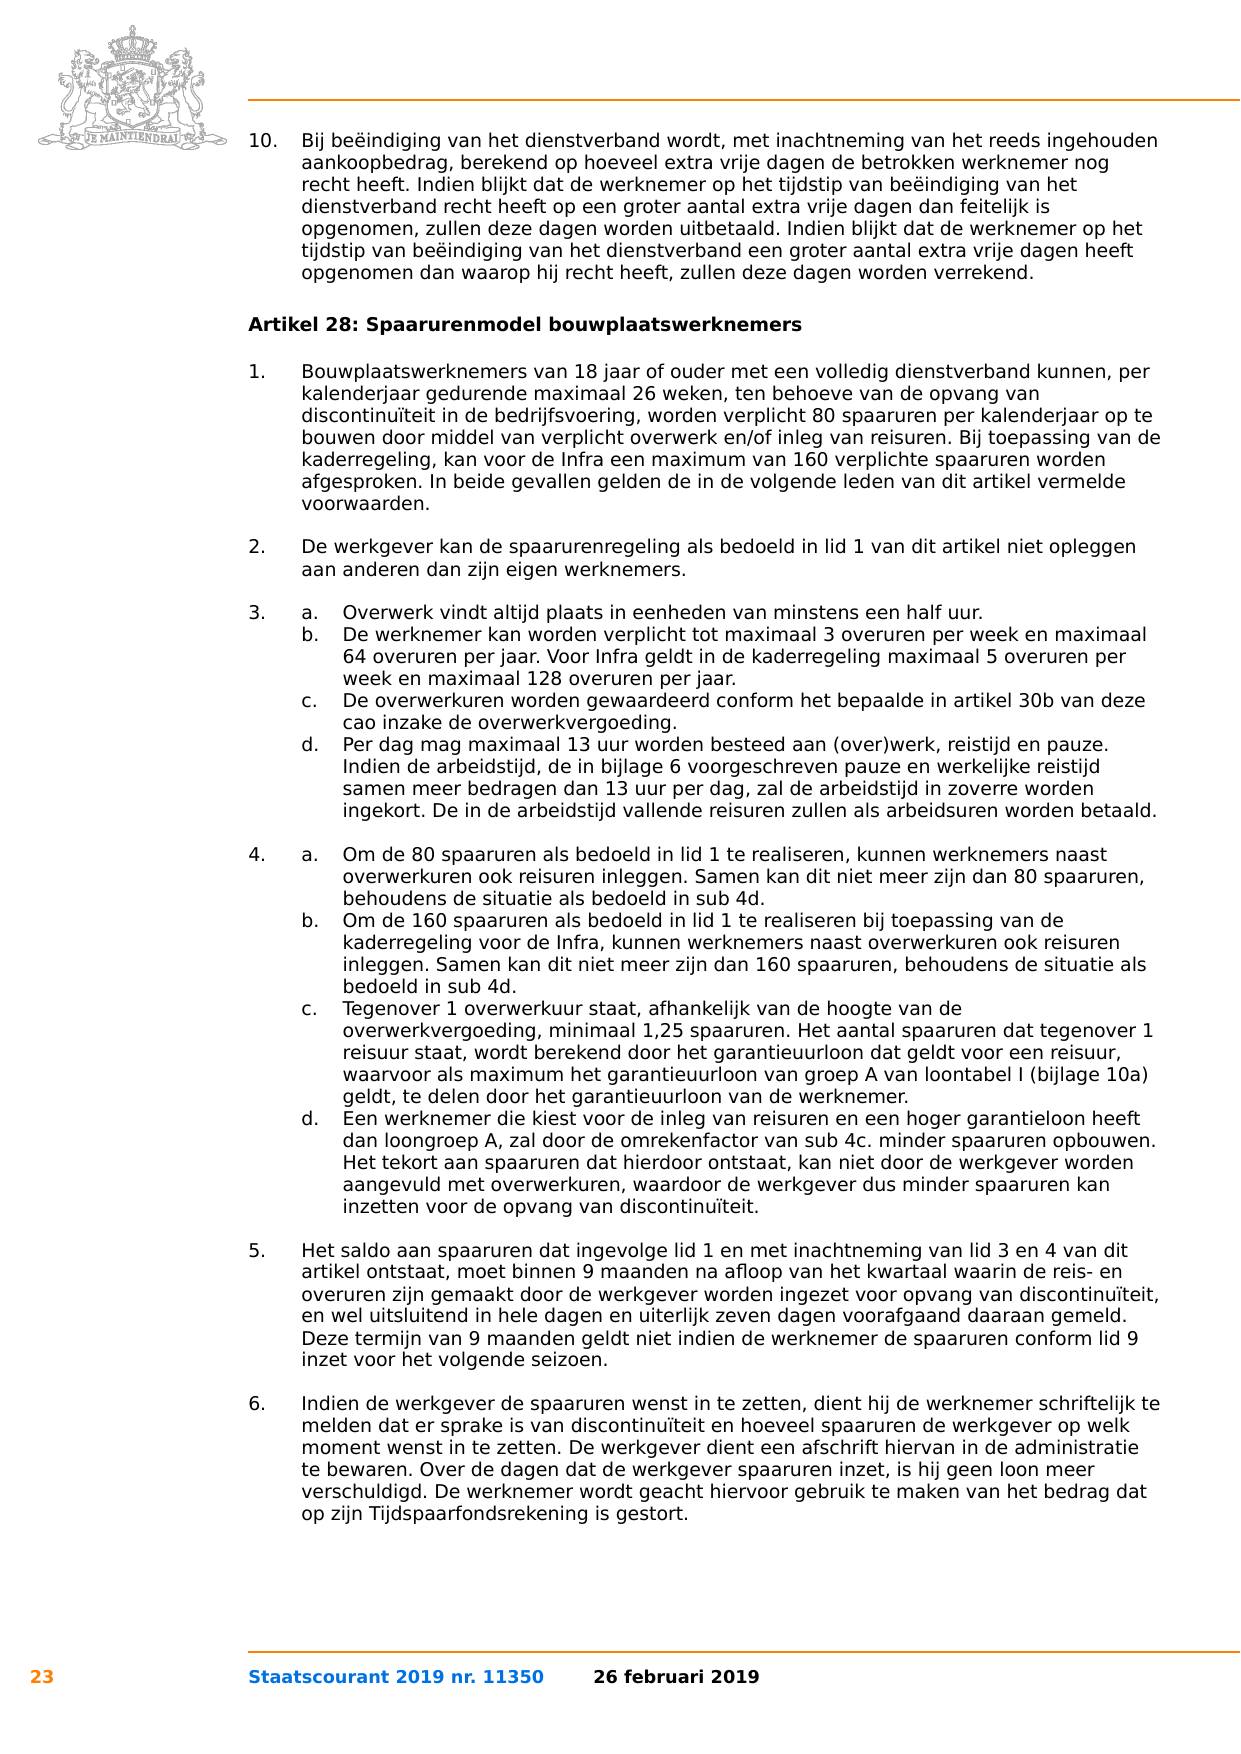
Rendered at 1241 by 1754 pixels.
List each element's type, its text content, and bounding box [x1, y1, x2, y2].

text c. De overwerkuren worden gewaardeerd conform het bepaalde in artikel 30b van deze cao inzake de overwerkvergoeding. [301, 690, 1163, 734]
picture [38, 25, 227, 150]
text 5. Het saldo aan spaaruren dat ingevolge lid 1 en met inachtneming van lid 3 en 4 van dit artikel ontstaat, moet binnen 9 maanden na afloop van het kwartaal waarin de reis- en overuren zijn gemaakt door de werkgever worden ingezet voor opvang van discontinuïteit, en wel uitsluitend in hele dagen en uiterlijk zeven dagen voorafgaand daaraan gemeld. Deze termijn van 9 maanden geldt niet indien de werknemer de spaaruren conform lid 9 inzet voor het volgende seizoen. [248, 1239, 1163, 1371]
subtitle Artikel 28: Spaarurenmodel bouwplaatswerknemers [248, 314, 1163, 336]
text b. Om de 160 spaaruren als bedoeld in lid 1 te realiseren bij toepassing van de kaderregeling voor de Infra, kunnen werknemers naast overwerkuren ook reisuren inleggen. Samen kan dit niet meer zijn dan 160 spaaruren, behoudens de situatie als bedoeld in sub 4d. [301, 910, 1163, 998]
text c. Tegenover 1 overwerkuur staat, afhankelijk van de hoogte van de overwerkvergoeding, minimaal 1,25 spaaruren. Het aantal spaaruren dat tegenover 1 reisuur staat, wordt berekend door het garantieuurloon dat geldt voor een reisuur, waarvoor als maximum het garantieuurloon van groep A van loontabel I (bijlage 10a) geldt, te delen door het garantieuurloon van de werknemer. [301, 998, 1163, 1108]
text 10. Bij beëindiging van het dienstverband wordt, met inachtneming van het reeds ingehouden aankoopbedrag, berekend op hoeveel extra vrije dagen de betrokken werknemer nog recht heeft. Indien blijkt dat de werknemer op het tijdstip van beëindiging van het dienstverband recht heeft op een groter aantal extra vrije dagen dan feitelijk is opgenomen, zullen deze dagen worden uitbetaald. Indien blijkt dat de werknemer op het tijdstip van beëindiging van het dienstverband een groter aantal extra vrije dagen heeft opgenomen dan waarop hij recht heeft, zullen deze dagen worden verrekend. [248, 130, 1163, 284]
text d. Een werknemer die kiest voor de inleg van reisuren en een hoger garantieloon heeft dan loongroep A, zal door de omrekenfactor van sub 4c. minder spaaruren opbouwen. Het tekort aan spaaruren dat hierdoor ontstaat, kan niet door de werkgever worden aangevuld met overwerkuren, waardoor de werkgever dus minder spaaruren kan inzetten voor de opvang van discontinuïteit. [301, 1108, 1163, 1218]
text 6. Indien de werkgever de spaaruren wenst in te zetten, dient hij de werknemer schriftelijk te melden dat er sprake is van discontinuïteit en hoeveel spaaruren de werkgever op welk moment wenst in te zetten. De werkgever dient een afschrift hiervan in de administratie te bewaren. Over de dagen dat de werkgever spaaruren inzet, is hij geen loon meer verschuldigd. De werknemer wordt geacht hiervoor gebruik te maken van het bedrag dat op zijn Tijdspaarfondsrekening is gestort. [248, 1393, 1163, 1525]
text 4. a. Om de 80 spaaruren als bedoeld in lid 1 te realiseren, kunnen werknemers naast overwerkuren ook reisuren inleggen. Samen kan dit niet meer zijn dan 80 spaaruren, behoudens de situatie als bedoeld in sub 4d. [248, 844, 1163, 910]
text d. Per dag mag maximaal 13 uur worden besteed aan (over)werk, reistijd en pauze. Indien de arbeidstijd, de in bijlage 6 voorgeschreven pauze en werkelijke reistijd samen meer bedragen dan 13 uur per dag, zal de arbeidstijd in zoverre worden ingekort. De in de arbeidstijd vallende reisuren zullen als arbeidsuren worden betaald. [301, 734, 1163, 822]
text 1. Bouwplaatswerknemers van 18 jaar of ouder met een volledig dienstverband kunnen, per kalenderjaar gedurende maximaal 26 weken, ten behoeve van de opvang van discontinuïteit in de bedrijfsvoering, worden verplicht 80 spaaruren per kalenderjaar op te bouwen door middel van verplicht overwerk en/of inleg van reisuren. Bij toepassing van de kaderregeling, kan voor de Infra een maximum van 160 verplichte spaaruren worden afgesproken. In beide gevallen gelden de in de volgende leden van dit artikel vermelde voorwaarden. [248, 361, 1163, 514]
text 3. a. Overwerk vindt altijd plaats in eenheden van minstens een half uur. [248, 602, 1163, 624]
text 2. De werkgever kan de spaarurenregeling als bedoeld in lid 1 van dit artikel niet opleggen aan anderen dan zijn eigen werknemers. [248, 536, 1163, 580]
text b. De werknemer kan worden verplicht tot maximaal 3 overuren per week en maximaal 64 overuren per jaar. Voor Infra geldt in de kaderregeling maximaal 5 overuren per week en maximaal 128 overuren per jaar. [301, 624, 1163, 690]
